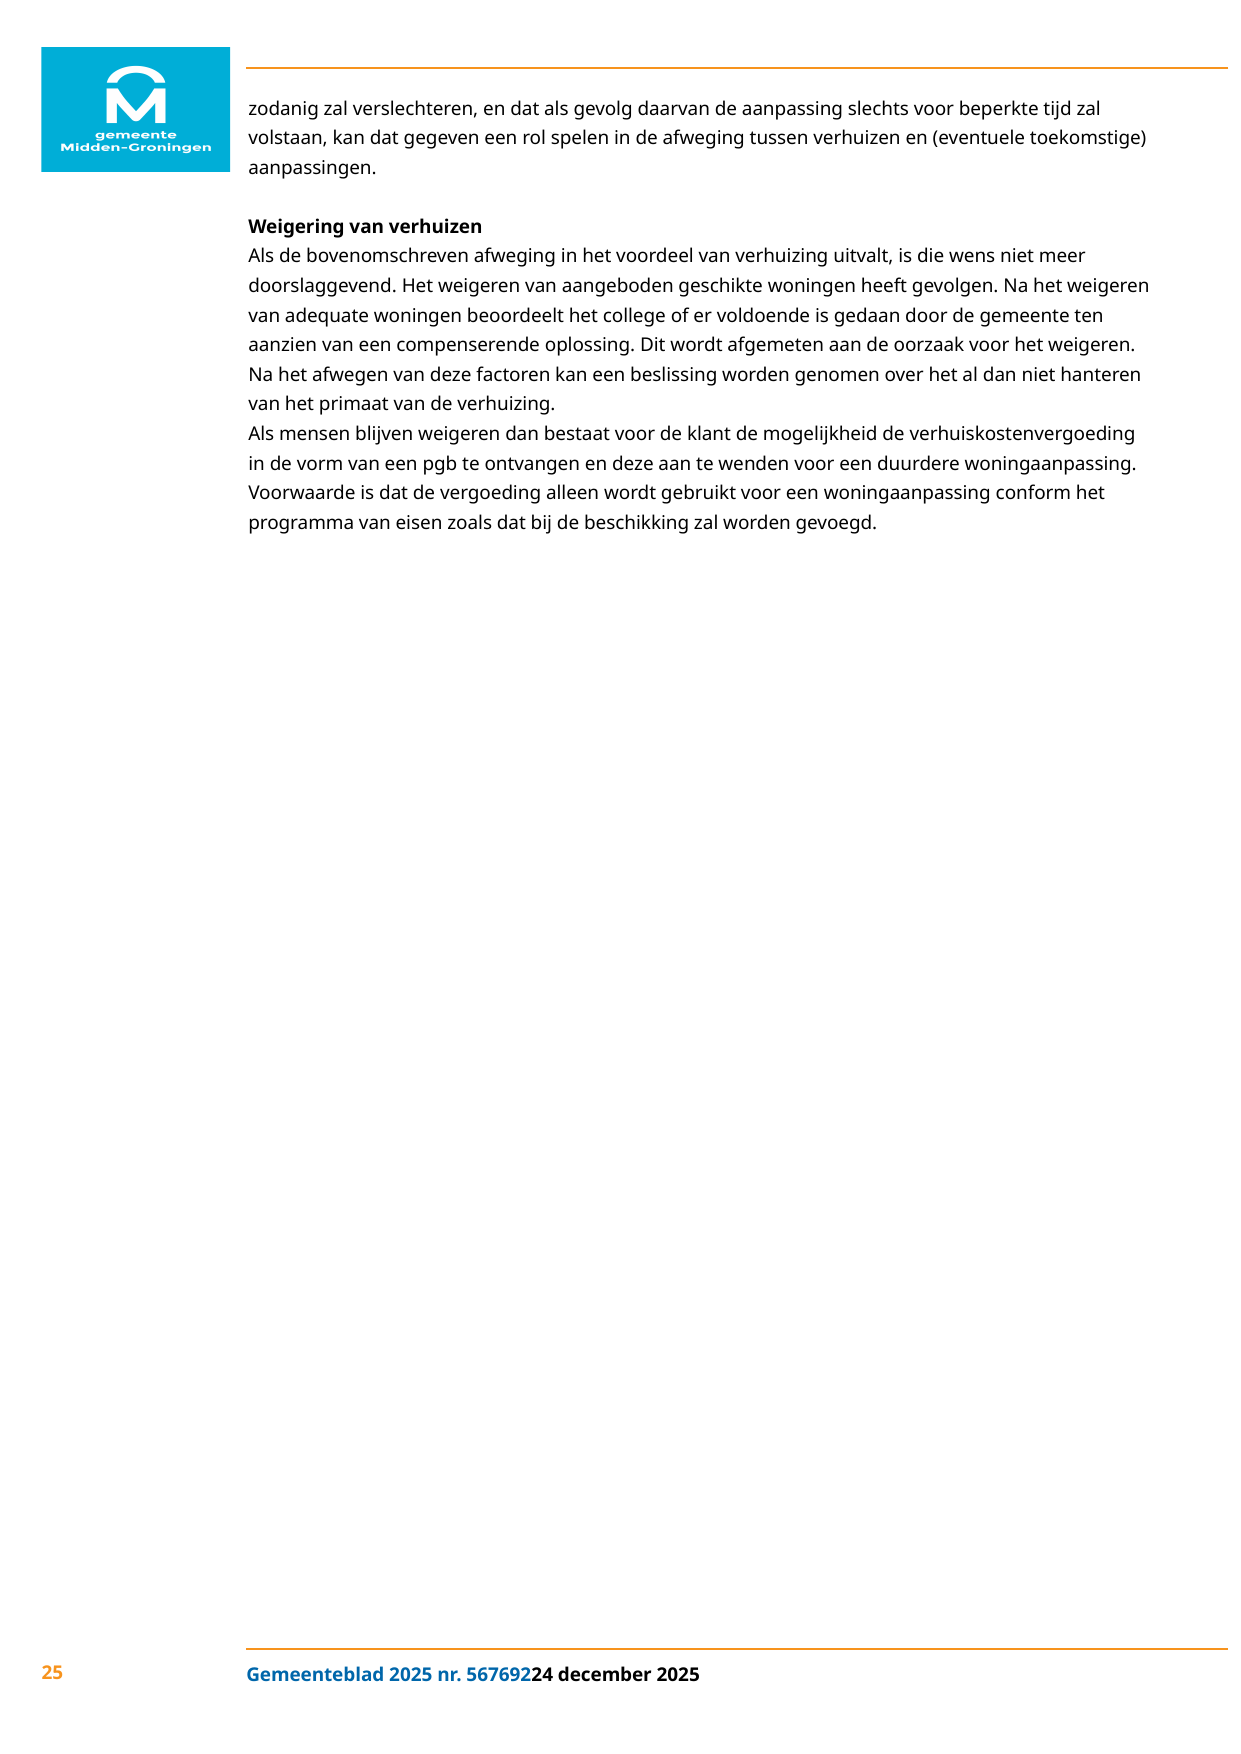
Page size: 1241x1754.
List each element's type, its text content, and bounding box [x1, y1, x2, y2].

picture [184, 146, 190, 153]
text Als de bovenomschreven afweging in het voordeel van verhuizing uitvalt, is die wens niet meer doorslaggevend. Het weigeren van aangeboden geschikte woningen heeft gevolgen. Na het weigeren van adequate woningen beoordeelt het college of er voldoende is gedaan door de gemeente ten aanzien van een compenserende oplossing. Dit wordt afgemeten aan de oorzaak voor het weigeren. Na het afwegen van deze factoren kan een beslissing worden genomen over het al dan niet hanteren van het primaat van de verhuizing. [248, 243, 1152, 416]
text zodanig zal verslechteren, en dat als gevolg daarvan de aanpassing slechts voor beperkte tijd zal volstaan, kan dat gegeven een rol spelen in de afweging tussen verhuizen en (eventuele toekomstige) aanpassingen. [248, 95, 1152, 180]
picture [108, 66, 164, 82]
picture [107, 89, 165, 122]
text Weigering van verhuizen [248, 213, 1152, 239]
text Als mensen blijven weigeren dan bestaat voor de klant de mogelijkheid de verhuiskostenvergoeding in de vorm van een pgb te ontvangen en deze aan te wenden voor een duurdere woningaanpassing. Voorwaarde is dat de vergoeding alleen wordt gebruikt voor een woningaanpassing conform het programma van eisen zoals dat bij de beschikking zal worden gevoegd. [248, 420, 1152, 535]
